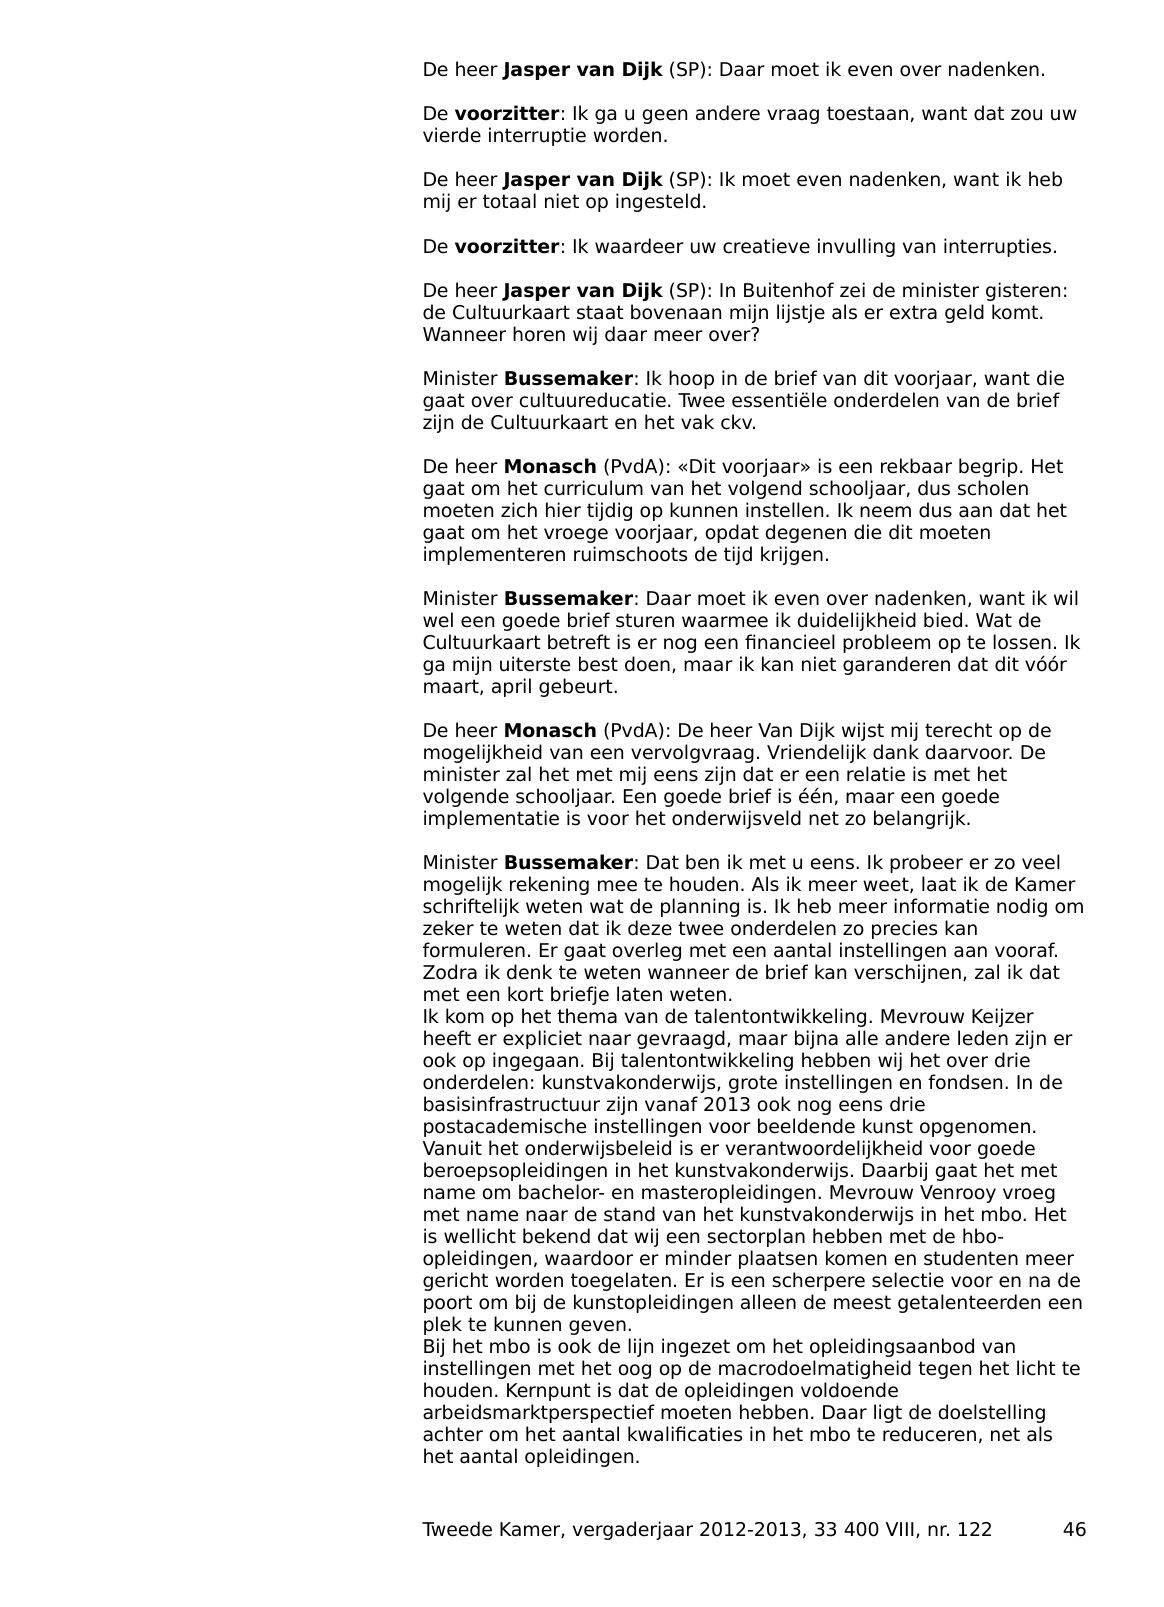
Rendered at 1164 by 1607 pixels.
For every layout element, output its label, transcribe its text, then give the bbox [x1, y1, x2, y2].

text De heer Monasch (PvdA): De heer Van Dijk wijst mij terecht op de mogelijkheid van een vervolgvraag. Vriendelijk dank daarvoor. De minister zal het met mij eens zijn dat er een relatie is met het volgende schooljaar. Een goede brief is één, maar een goede implementatie is voor het onderwijsveld net zo belangrijk. [422, 720, 1087, 830]
text Minister Bussemaker: Dat ben ik met u eens. Ik probeer er zo veel mogelijk rekening mee te houden. Als ik meer weet, laat ik de Kamer schriftelijk weten wat de planning is. Ik heb meer informatie nodig om zeker te weten dat ik deze twee onderdelen zo precies kan formuleren. Er gaat overleg met een aantal instellingen aan vooraf. Zodra ik denk te weten wanneer de brief kan verschijnen, zal ik dat met een kort briefje laten weten. [422, 852, 1087, 1006]
text De heer Jasper van Dijk (SP): Daar moet ik even over nadenken. [422, 59, 1087, 81]
text Minister Bussemaker: Daar moet ik even over nadenken, want ik wil wel een goede brief sturen waarmee ik duidelijkheid bied. Wat de Cultuurkaart betreft is er nog een financieel probleem op te lossen. Ik ga mijn uiterste best doen, maar ik kan niet garanderen dat dit vóór maart, april gebeurt. [422, 588, 1087, 698]
text Ik kom op het thema van de talentontwikkeling. Mevrouw Keijzer heeft er expliciet naar gevraagd, maar bijna alle andere leden zijn er ook op ingegaan. Bij talentontwikkeling hebben wij het over drie onderdelen: kunstvakonderwijs, grote instellingen en fondsen. In de basisinfrastructuur zijn vanaf 2013 ook nog eens drie postacademische instellingen voor beeldende kunst opgenomen. Vanuit het onderwijsbeleid is er verantwoordelijkheid voor goede beroepsopleidingen in het kunstvakonderwijs. Daarbij gaat het met name om bachelor- en masteropleidingen. Mevrouw Venrooy vroeg met name naar de stand van het kunstvakonderwijs in het mbo. Het is wellicht bekend dat wij een sectorplan hebben met de hbo-opleidingen, waardoor er minder plaatsen komen en studenten meer gericht worden toegelaten. Er is een scherpere selectie voor en na de poort om bij de kunstopleidingen alleen de meest getalenteerden een plek te kunnen geven. [422, 1006, 1087, 1336]
text De heer Monasch (PvdA): «Dit voorjaar» is een rekbaar begrip. Het gaat om het curriculum van het volgend schooljaar, dus scholen moeten zich hier tijdig op kunnen instellen. Ik neem dus aan dat het gaat om het vroege voorjaar, opdat degenen die dit moeten implementeren ruimschoots de tijd krijgen. [422, 456, 1087, 566]
text Bij het mbo is ook de lijn ingezet om het opleidingsaanbod van instellingen met het oog op de macrodoelmatigheid tegen het licht te houden. Kernpunt is dat de opleidingen voldoende arbeidsmarktperspectief moeten hebben. Daar ligt de doelstelling achter om het aantal kwalificaties in het mbo te reduceren, net als het aantal opleidingen. [422, 1336, 1087, 1468]
text De heer Jasper van Dijk (SP): In Buitenhof zei de minister gisteren: de Cultuurkaart staat bovenaan mijn lijstje als er extra geld komt. Wanneer horen wij daar meer over? [422, 280, 1087, 346]
text De voorzitter: Ik ga u geen andere vraag toestaan, want dat zou uw vierde interruptie worden. [422, 103, 1087, 147]
text Minister Bussemaker: Ik hoop in de brief van dit voorjaar, want die gaat over cultuureducatie. Twee essentiële onderdelen van de brief zijn de Cultuurkaart en het vak ckv. [422, 368, 1087, 434]
text De heer Jasper van Dijk (SP): Ik moet even nadenken, want ik heb mij er totaal niet op ingesteld. [422, 169, 1087, 213]
text De voorzitter: Ik waardeer uw creatieve invulling van interrupties. [422, 236, 1087, 257]
